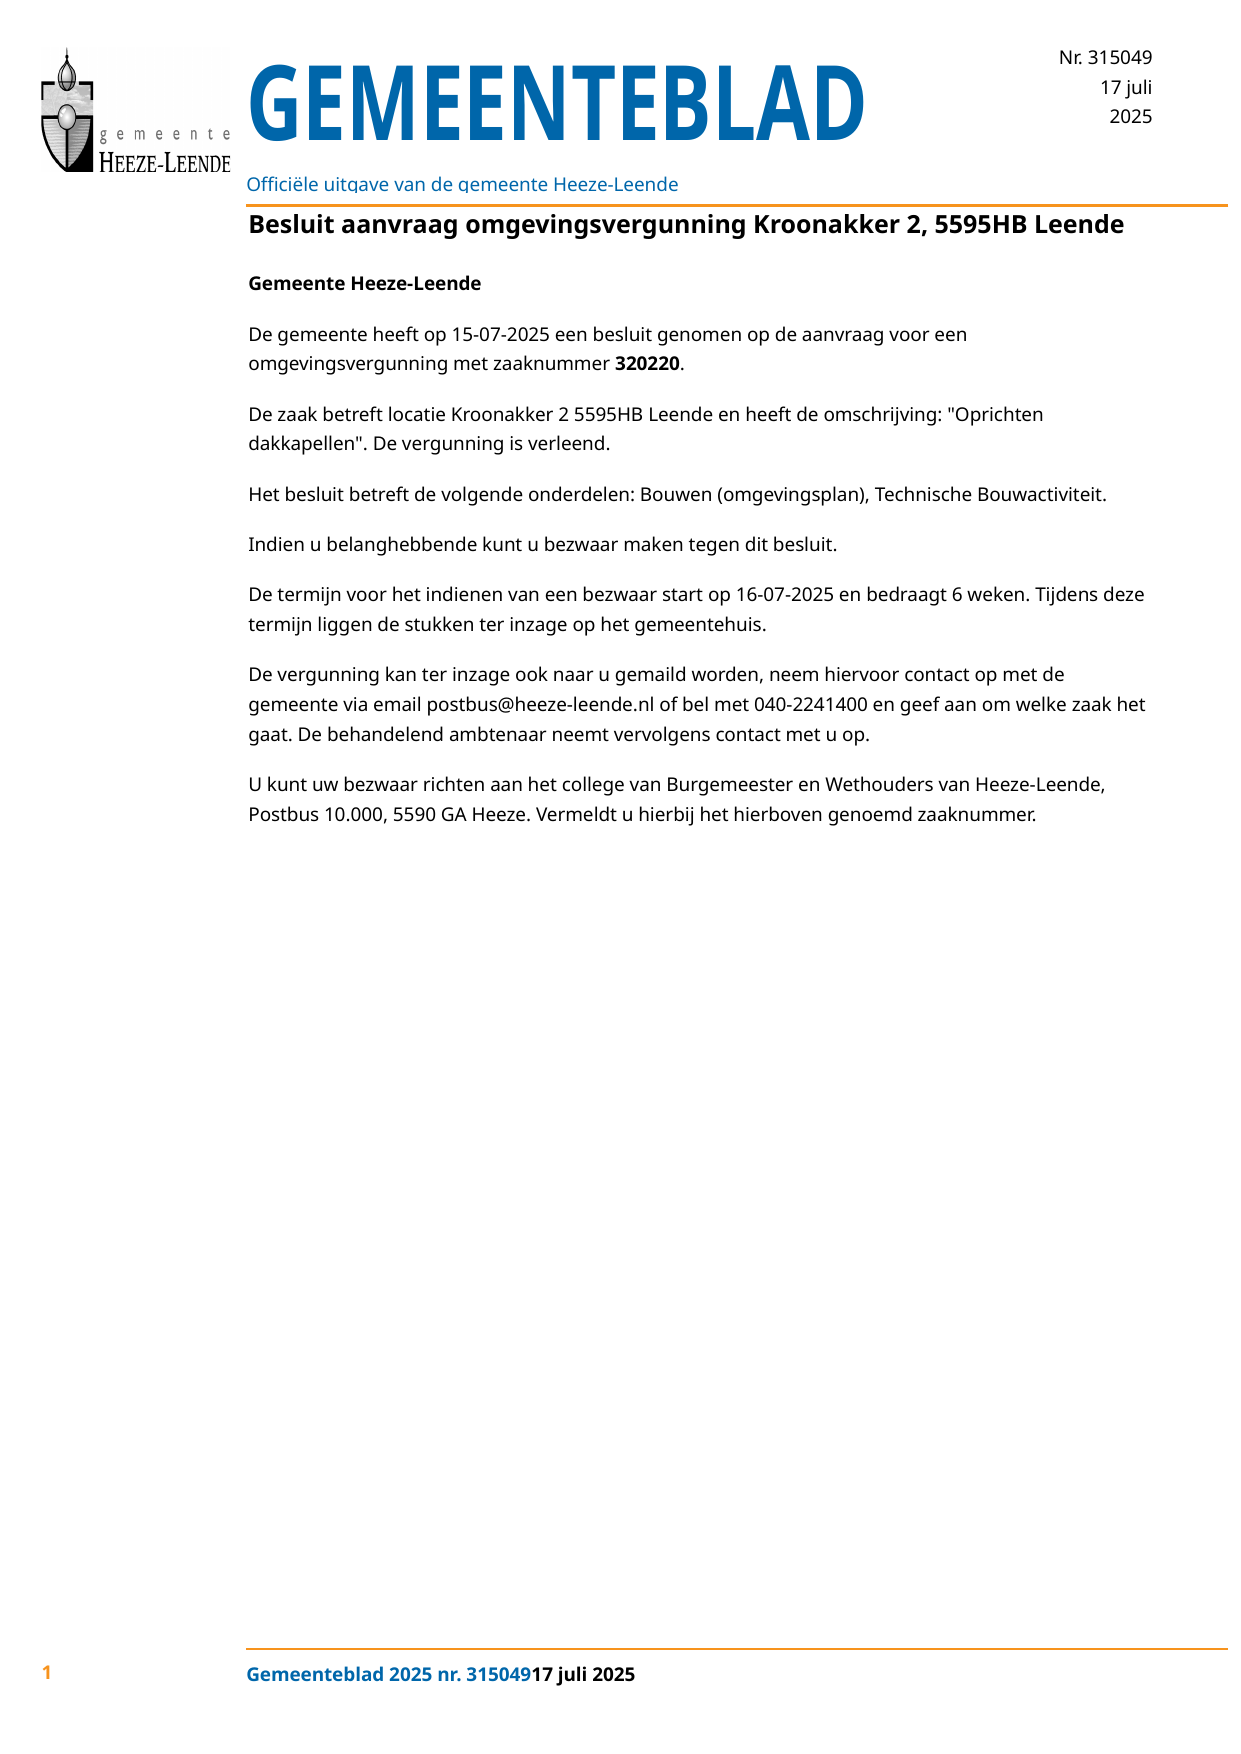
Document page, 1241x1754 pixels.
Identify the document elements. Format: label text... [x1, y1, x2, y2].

text Het besluit betreft de volgende onderdelen: Bouwen (omgevingsplan), Technische Bouwactiviteit. [248, 481, 1152, 506]
text De termijn voor het indienen van een bezwaar start op 16-07-2025 en bedraagt 6 weken. Tijdens deze termijn liggen de stukken ter inzage op het gemeentehuis. [248, 582, 1152, 637]
text Gemeente Heeze-Leende [248, 270, 1152, 296]
text De vergunning kan ter inzage ook naar u gemaild worden, neem hiervoor contact op met de gemeente via email postbus@heeze-leende.nl of bel met 040-2241400 en geef aan om welke zaak het gaat. De behandelend ambtenaar neemt vervolgens contact met u op. [248, 662, 1152, 746]
text U kunt uw bezwaar richten aan het college van Burgemeester en Wethouders van Heeze-Leende, Postbus 10.000, 5590 GA Heeze. Vermeldt u hierbij het hierboven genoemd zaaknummer. [248, 771, 1152, 826]
text Indien u belanghebbende kunt u bezwaar maken tegen dit besluit. [248, 531, 1152, 557]
text Besluit aanvraag omgevingsvergunning Kroonakker 2, 5595HB Leende [248, 207, 1152, 241]
text De zaak betreft locatie Kroonakker 2 5595HB Leende en heeft de omschrijving: "Oprichten dakkapellen". De vergunning is verleend. [248, 401, 1152, 456]
text De gemeente heeft op 15-07-2025 een besluit genomen op de aanvraag voor een omgevingsvergunning met zaaknummer 320220. [248, 321, 1152, 376]
picture [41, 47, 231, 172]
